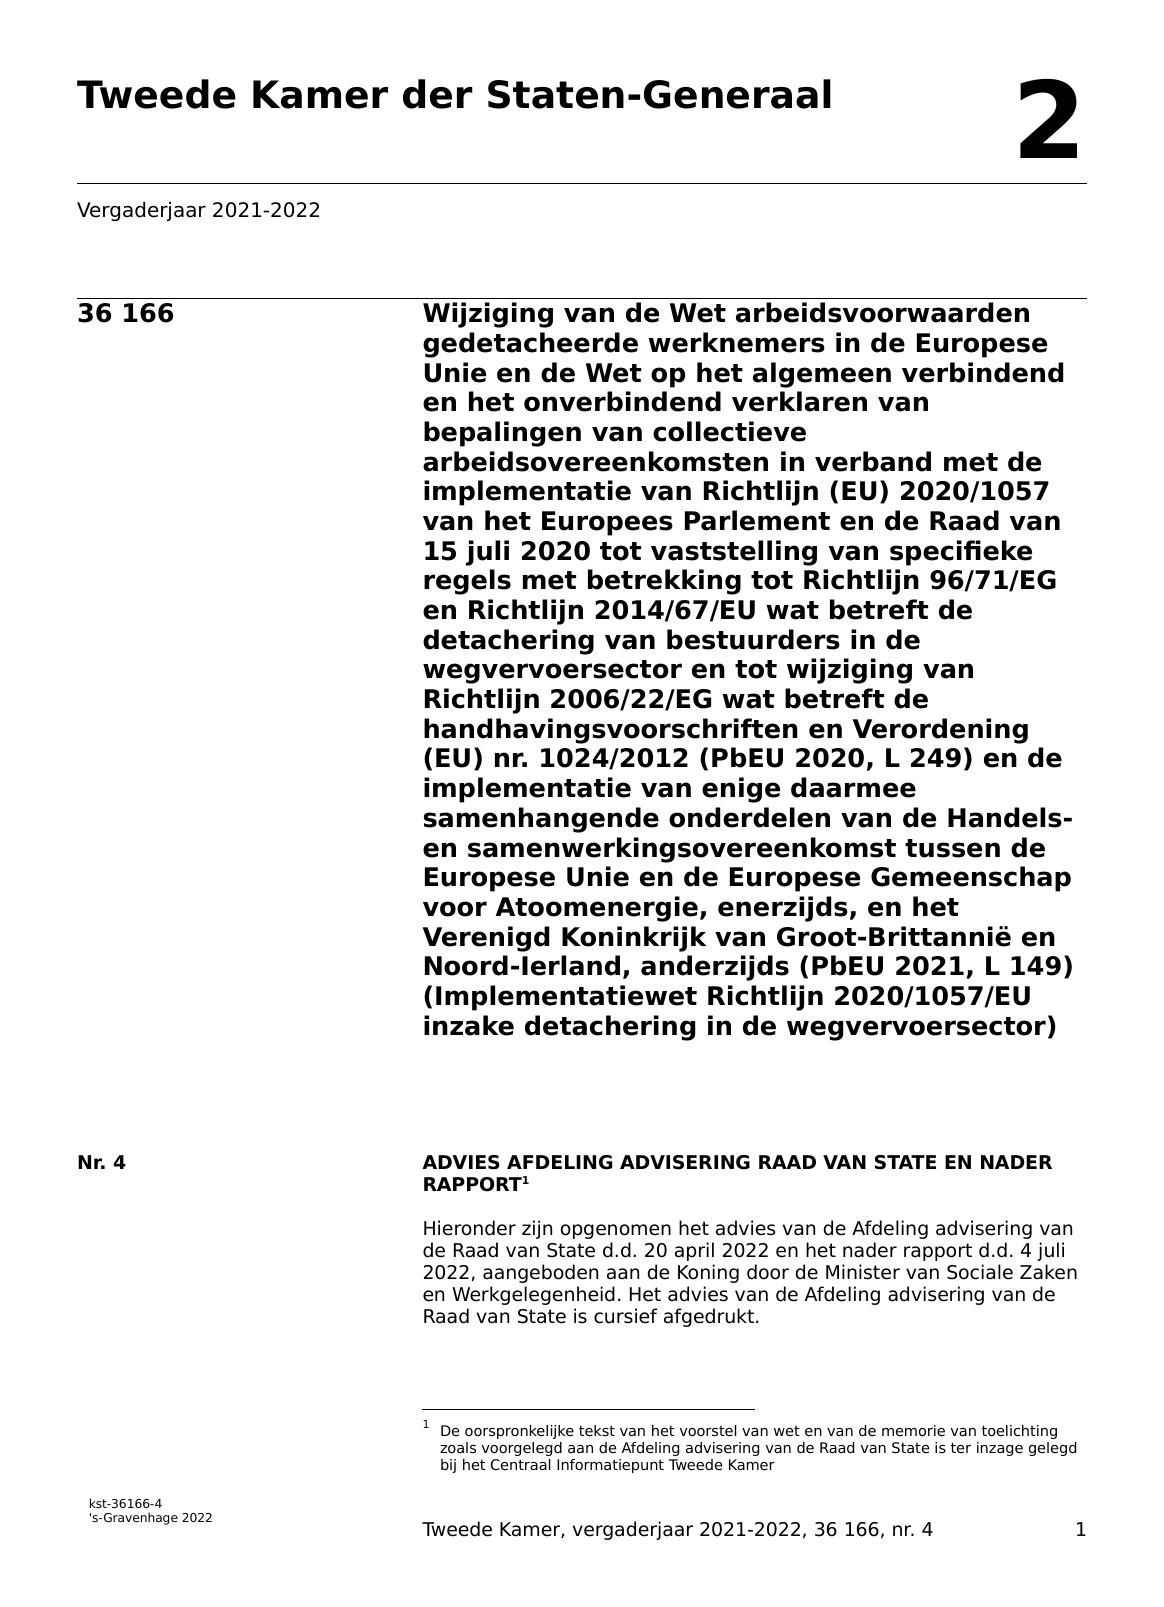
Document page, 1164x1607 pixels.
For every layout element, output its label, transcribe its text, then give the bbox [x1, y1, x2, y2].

table_cell Vergaderjaar 2021-2022 [77, 184, 1087, 298]
text 's-Gravenhage 2022 [88, 1511, 323, 1525]
text De oorspronkelijke tekst van het voorstel van wet en van de memorie van toelichting zoals voorgelegd aan de Afdeling advisering van de Raad van State is ter inzage gelegd bij het Centraal Informatiepunt Tweede Kamer [422, 1418, 1087, 1474]
subtitle Nr. 4 ADVIES AFDELING ADVISERING RAAD VAN STATE EN NADER RAPPORT [77, 1152, 1087, 1196]
table_header Tweede Kamer der Staten-Generaal [77, 59, 886, 183]
text Hieronder zijn opgenomen het advies van de Afdeling advisering van de Raad van State d.d. 20 april 2022 en het nader rapport d.d. 4 juli 2022, aangeboden aan de Koning door de Minister van Sociale Zaken en Werkgelegenheid. Het advies van de Afdeling advisering van de Raad van State is cursief afgedrukt. [422, 1218, 1087, 1328]
table_header 2 [886, 59, 1087, 183]
text kst-36166-4 [88, 1497, 323, 1511]
subtitle 36 166 Wijziging van de Wet arbeidsvoorwaarden gedetacheerde werknemers in de Europese Unie en de Wet op het algemeen verbindend en het onverbindend verklaren van bepalingen van collectieve arbeidsovereenkomsten in verband met de implementatie van Richtlijn (EU) 2020/1057 van het Europees Parlement en de Raad van 15 juli 2020 tot vaststelling van specifieke regels met betrekking tot Richtlijn 96/71/EG en Richtlijn 2014/67/EU wat betreft de detachering van bestuurders in de wegvervoersector en tot wijziging van Richtlijn 2006/22/EG wat betreft de handhavingsvoorschriften en Verordening (EU) nr. 1024/2012 (PbEU 2020, L 249) en de implementatie van enige daarmee samenhangende onderdelen van de Handels- en samenwerkingsovereenkomst tussen de Europese Unie en de Europese Gemeenschap voor Atoomenergie, enerzijds, en het Verenigd Koninkrijk van Groot-Brittannië en Noord-Ierland, anderzijds (PbEU 2021, L 149) (Implementatiewet Richtlijn 2020/1057/EU inzake detachering in de wegvervoersector) [77, 299, 1087, 1041]
